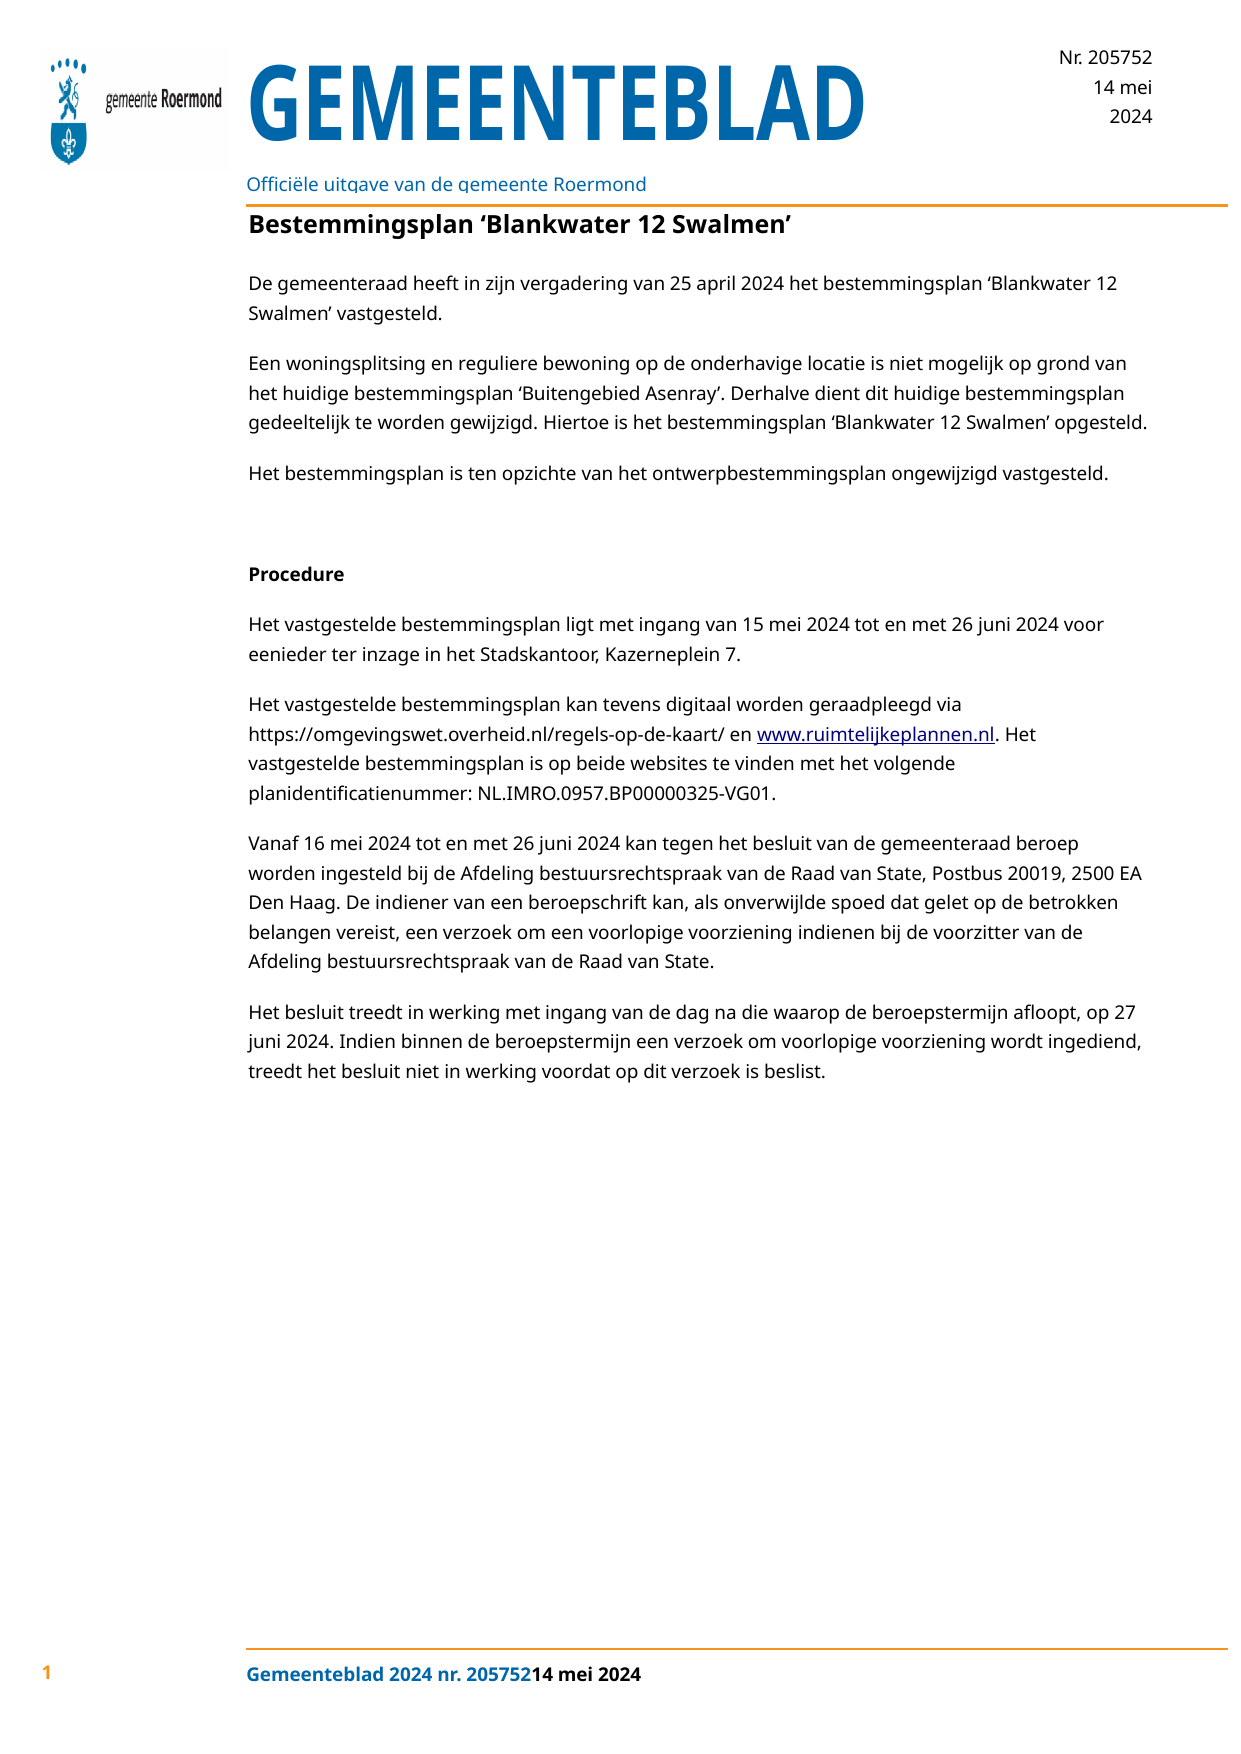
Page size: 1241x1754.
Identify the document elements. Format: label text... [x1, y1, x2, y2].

text Procedure [248, 561, 1152, 586]
text Het vastgestelde bestemmingsplan kan tevens digitaal worden geraadpleegd via https://omgevingswet.overheid.nl/regels-op-de-kaart/ en www.ruimtelijkeplannen.nl. Het vastgestelde bestemmingsplan is op beide websites te vinden met het volgende planidentificatienummer: NL.IMRO.0957.BP00000325-VG01. [248, 691, 1152, 806]
text Bestemmingsplan ‘Blankwater 12 Swalmen’ [248, 207, 1152, 241]
text De gemeenteraad heeft in zijn vergadering van 25 april 2024 het bestemmingsplan ‘Blankwater 12 Swalmen’ vastgesteld. [248, 270, 1152, 326]
text Het besluit treedt in werking met ingang van de dag na die waarop de beroepstermijn afloopt, op 27 juni 2024. Indien binnen de beroepstermijn een verzoek om voorlopige voorziening wordt ingediend, treedt het besluit niet in werking voordat op dit verzoek is beslist. [248, 999, 1152, 1084]
text Het vastgestelde bestemmingsplan ligt met ingang van 15 mei 2024 tot en met 26 juni 2024 voor eenieder ter inzage in het Stadskantoor, Kazerneplein 7. [248, 611, 1152, 666]
picture [41, 47, 231, 172]
text Vanaf 16 mei 2024 tot en met 26 juni 2024 kan tegen het besluit van de gemeenteraad beroep worden ingesteld bij de Afdeling bestuursrechtspraak van de Raad van State, Postbus 20019, 2500 EA Den Haag. De indiener van een beroepschrift kan, als onverwijlde spoed dat gelet op de betrokken belangen vereist, een verzoek om een voorlopige voorziening indienen bij de voorzitter van de Afdeling bestuursrechtspraak van de Raad van State. [248, 830, 1152, 974]
text Een woningsplitsing en reguliere bewoning op de onderhavige locatie is niet mogelijk op grond van het huidige bestemmingsplan ‘Buitengebied Asenray’. Derhalve dient dit huidige bestemmingsplan gedeeltelijk te worden gewijzigd. Hiertoe is het bestemmingsplan ‘Blankwater 12 Swalmen’ opgesteld. [248, 350, 1152, 435]
text Het bestemmingsplan is ten opzichte van het ontwerpbestemmingsplan ongewijzigd vastgesteld. [248, 460, 1152, 486]
